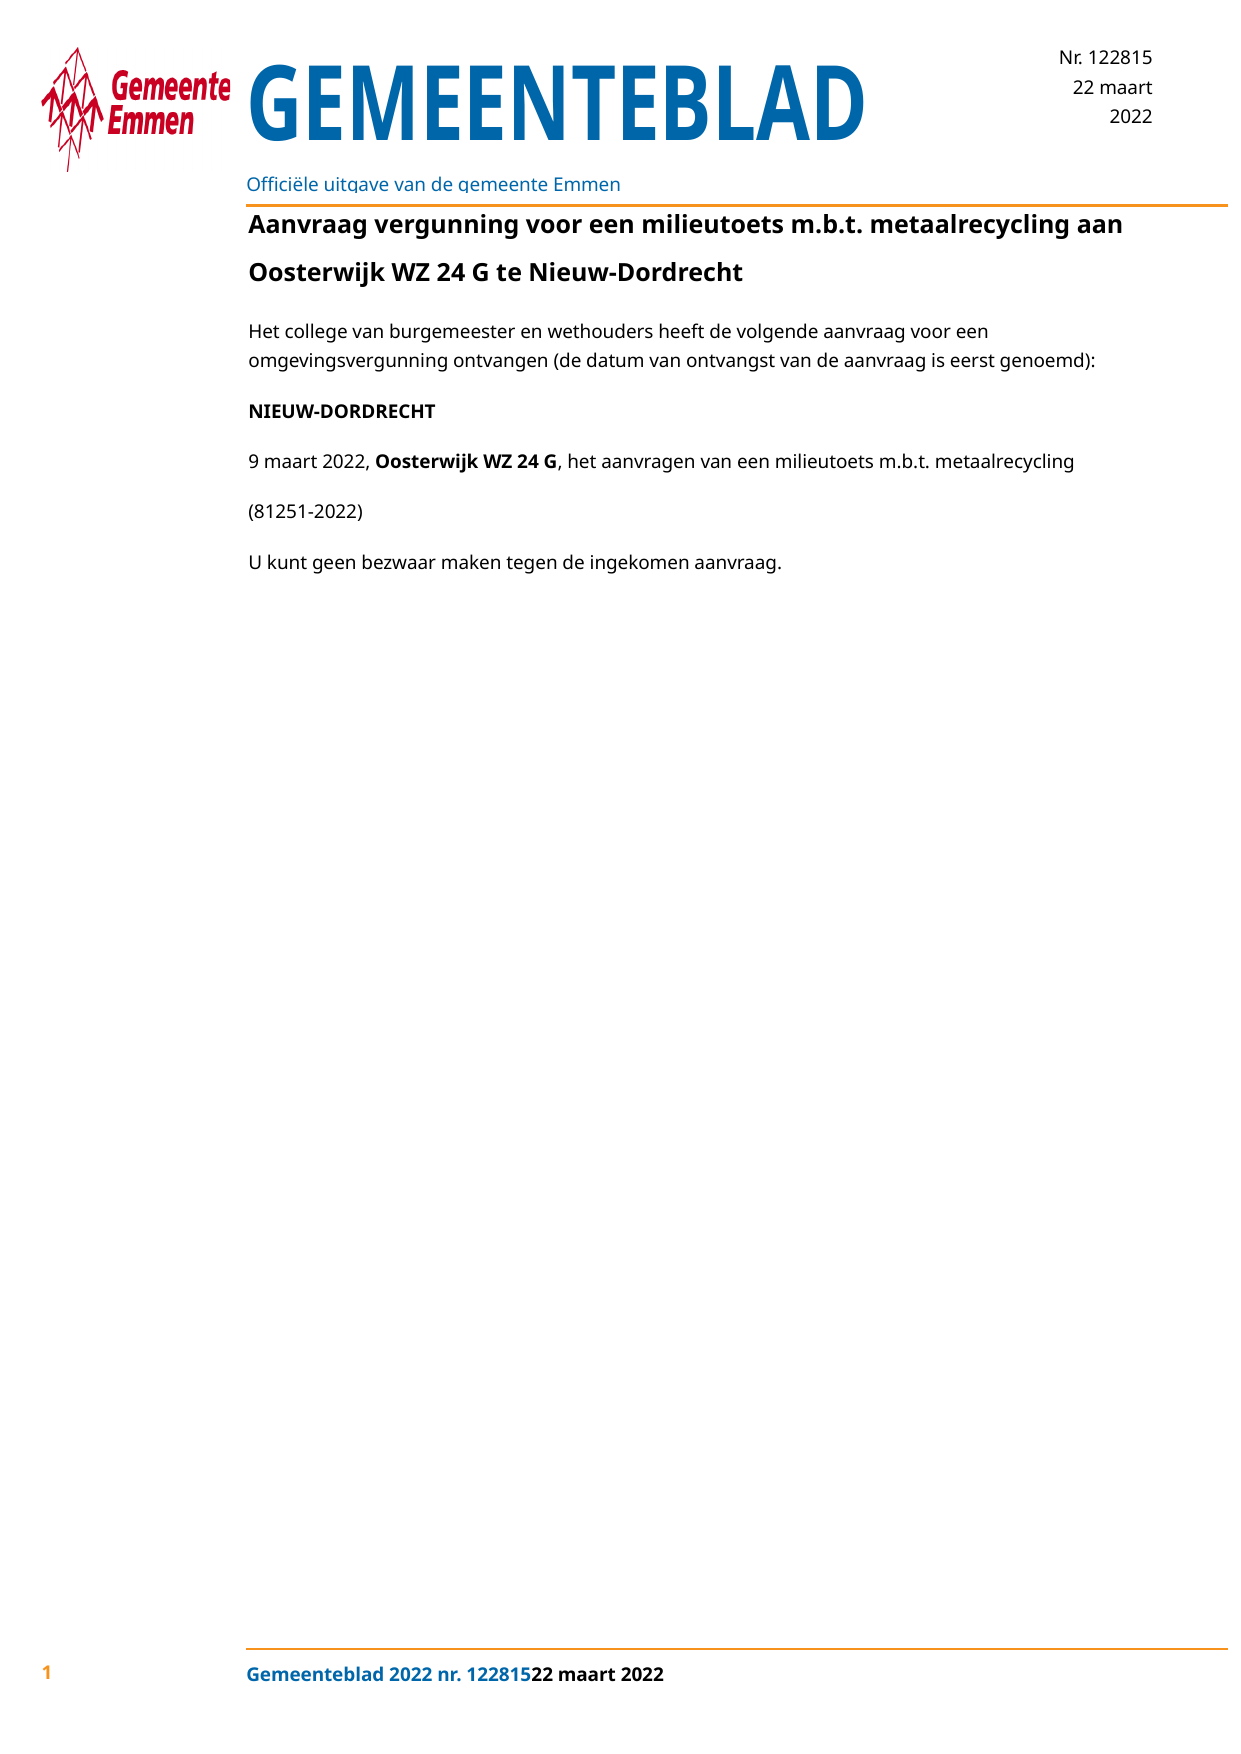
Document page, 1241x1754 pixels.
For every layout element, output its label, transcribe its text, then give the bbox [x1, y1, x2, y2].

text (81251-2022) [248, 499, 1152, 524]
text U kunt geen bezwaar maken tegen de ingekomen aanvraag. [248, 549, 1152, 575]
text Aanvraag vergunning voor een milieutoets m.b.t. metaalrecycling aan Oosterwijk WZ 24 G te Nieuw-Dordrecht [248, 207, 1152, 288]
text Het college van burgemeester en wethouders heeft de volgende aanvraag voor een omgevingsvergunning ontvangen (de datum van ontvangst van de aanvraag is eerst genoemd): [248, 318, 1152, 373]
picture [41, 47, 231, 172]
text 9 maart 2022, Oosterwijk WZ 24 G, het aanvragen van een milieutoets m.b.t. metaalrecycling [248, 448, 1152, 474]
text NIEUW-DORDRECHT [248, 398, 1152, 424]
